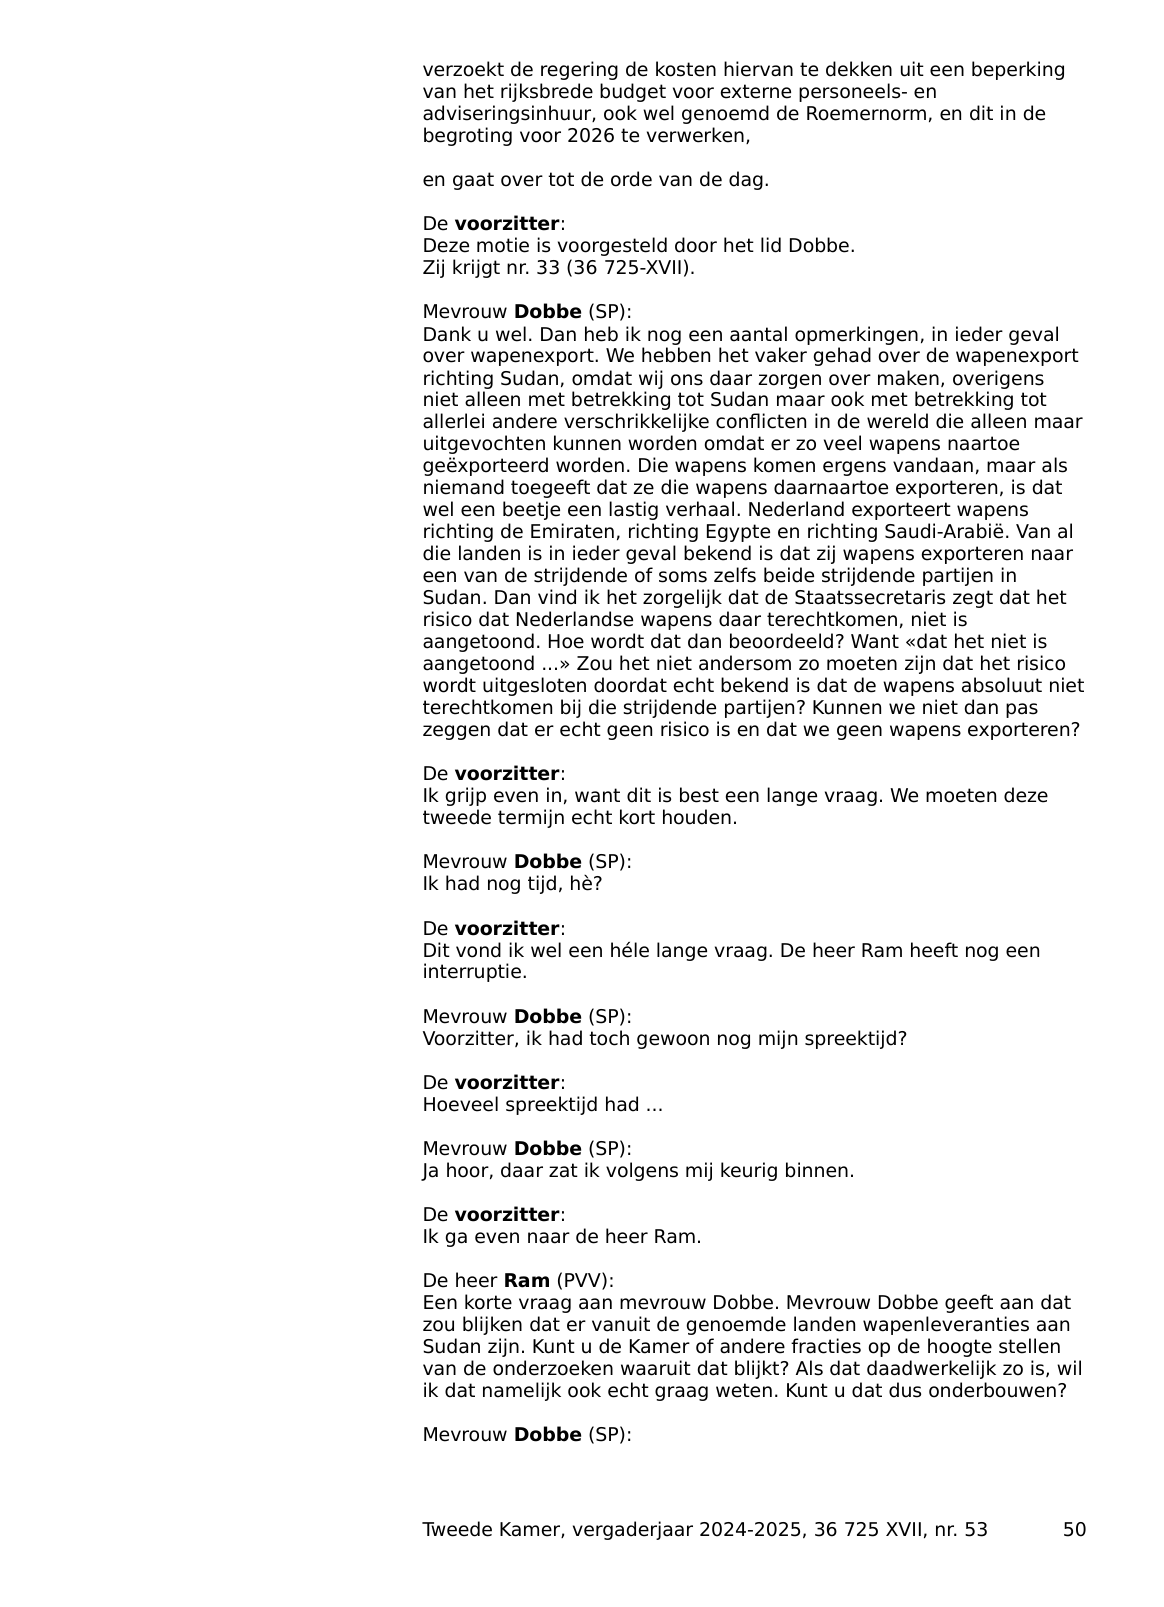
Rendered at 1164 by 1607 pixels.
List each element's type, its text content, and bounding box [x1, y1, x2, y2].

text Ik ga even naar de heer Ram. [422, 1226, 1087, 1248]
text Hoeveel spreektijd had ... [422, 1094, 1087, 1116]
text Zij krijgt nr. 33 (36 725-XVII). [422, 257, 1087, 279]
text Mevrouw Dobbe (SP): [422, 1424, 1087, 1446]
text Dank u wel. Dan heb ik nog een aantal opmerkingen, in ieder geval over wapenexport. We hebben het vaker gehad over de wapenexport richting Sudan, omdat wij ons daar zorgen over maken, overigens niet alleen met betrekking tot Sudan maar ook met betrekking tot allerlei andere verschrikkelijke conflicten in de wereld die alleen maar uitgevochten kunnen worden omdat er zo veel wapens naartoe geëxporteerd worden. Die wapens komen ergens vandaan, maar als niemand toegeeft dat ze die wapens daarnaartoe exporteren, is dat wel een beetje een lastig verhaal. Nederland exporteert wapens richting de Emiraten, richting Egypte en richting Saudi-Arabië. Van al die landen is in ieder geval bekend is dat zij wapens exporteren naar een van de strijdende of soms zelfs beide strijdende partijen in Sudan. Dan vind ik het zorgelijk dat de Staatssecretaris zegt dat het risico dat Nederlandse wapens daar terechtkomen, niet is aangetoond. Hoe wordt dat dan beoordeeld? Want «dat het niet is aangetoond ...» Zou het niet andersom zo moeten zijn dat het risico wordt uitgesloten doordat echt bekend is dat de wapens absoluut niet terechtkomen bij die strijdende partijen? Kunnen we niet dan pas zeggen dat er echt geen risico is en dat we geen wapens exporteren? [422, 323, 1087, 741]
text Mevrouw Dobbe (SP): [422, 1138, 1087, 1160]
text De voorzitter: [422, 917, 1087, 939]
text Dit vond ik wel een héle lange vraag. De heer Ram heeft nog een interruptie. [422, 939, 1087, 983]
text verzoekt de regering de kosten hiervan te dekken uit een beperking van het rijksbrede budget voor externe personeels- en adviseringsinhuur, ook wel genoemd de Roemernorm, en dit in de begroting voor 2026 te verwerken, [422, 59, 1087, 147]
text De heer Ram (PVV): [422, 1270, 1087, 1292]
text Mevrouw Dobbe (SP): [422, 301, 1087, 323]
text De voorzitter: [422, 1072, 1087, 1094]
text en gaat over tot de orde van de dag. [422, 169, 1087, 191]
text De voorzitter: [422, 213, 1087, 235]
text Deze motie is voorgesteld door het lid Dobbe. [422, 235, 1087, 257]
text Een korte vraag aan mevrouw Dobbe. Mevrouw Dobbe geeft aan dat zou blijken dat er vanuit de genoemde landen wapenleveranties aan Sudan zijn. Kunt u de Kamer of andere fracties op de hoogte stellen van de onderzoeken waaruit dat blijkt? Als dat daadwerkelijk zo is, wil ik dat namelijk ook echt graag weten. Kunt u dat dus onderbouwen? [422, 1292, 1087, 1402]
text Mevrouw Dobbe (SP): [422, 851, 1087, 873]
text Ik grijp even in, want dit is best een lange vraag. We moeten deze tweede termijn echt kort houden. [422, 785, 1087, 829]
text Ik had nog tijd, hè? [422, 873, 1087, 895]
text De voorzitter: [422, 763, 1087, 785]
text Voorzitter, ik had toch gewoon nog mijn spreektijd? [422, 1028, 1087, 1049]
text De voorzitter: [422, 1204, 1087, 1226]
text Mevrouw Dobbe (SP): [422, 1006, 1087, 1028]
text Ja hoor, daar zat ik volgens mij keurig binnen. [422, 1160, 1087, 1182]
